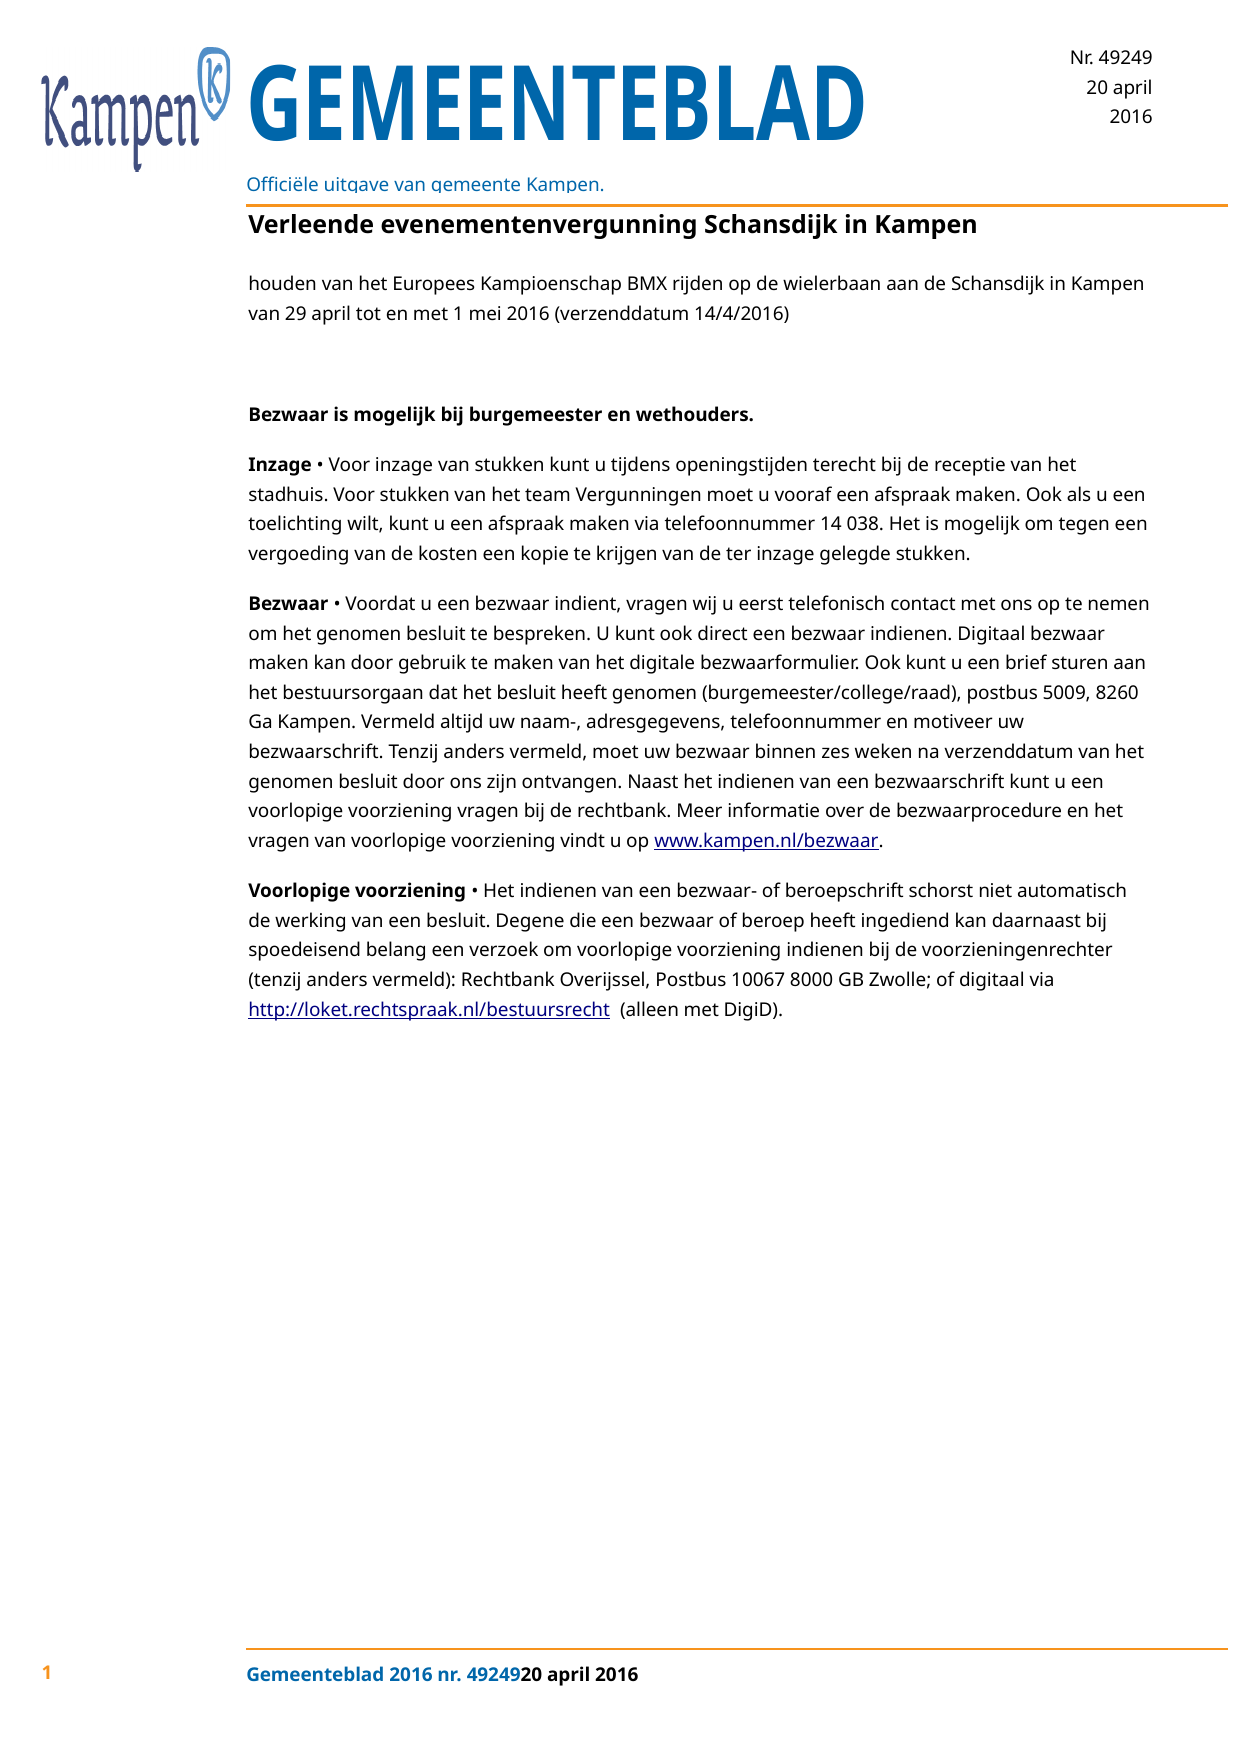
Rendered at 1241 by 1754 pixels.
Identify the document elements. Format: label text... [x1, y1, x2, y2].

text Verleende evenementenvergunning Schansdijk in Kampen [248, 207, 1152, 241]
text Voorlopige voorziening • Het indienen van een bezwaar- of beroepschrift schorst niet automatisch de werking van een besluit. Degene die een bezwaar of beroep heeft ingediend kan daarnaast bij spoedeisend belang een verzoek om voorlopige voorziening indienen bij de voorzieningenrechter (tenzij anders vermeld): Rechtbank Overijssel, Postbus 10067 8000 GB Zwolle; of digitaal via http://loket.rechtspraak.nl/bestuursrecht (alleen met DigiD). [248, 877, 1152, 1021]
text Bezwaar is mogelijk bij burgemeester en wethouders. [248, 401, 1152, 426]
text Bezwaar • Voordat u een bezwaar indient, vragen wij u eerst telefonisch contact met ons op te nemen om het genomen besluit te bespreken. U kunt ook direct een bezwaar indienen. Digitaal bezwaar maken kan door gebruik te maken van het digitale bezwaarformulier. Ook kunt u een brief sturen aan het bestuursorgaan dat het besluit heeft genomen (burgemeester/college/raad), postbus 5009, 8260 Ga Kampen. Vermeld altijd uw naam-, adresgegevens, telefoonnummer en motiveer uw bezwaarschrift. Tenzij anders vermeld, moet uw bezwaar binnen zes weken na verzenddatum van het genomen besluit door ons zijn ontvangen. Naast het indienen van een bezwaarschrift kunt u een voorlopige voorziening vragen bij de rechtbank. Meer informatie over de bezwaarprocedure en het vragen van voorlopige voorziening vindt u op www.kampen.nl/bezwaar. [248, 590, 1152, 853]
text houden van het Europees Kampioenschap BMX rijden op de wielerbaan aan de Schansdijk in Kampen van 29 april tot en met 1 mei 2016 (verzenddatum 14/4/2016) [248, 270, 1152, 326]
text Inzage • Voor inzage van stukken kunt u tijdens openingstijden terecht bij de receptie van het stadhuis. Voor stukken van het team Vergunningen moet u vooraf een afspraak maken. Ook als u een toelichting wilt, kunt u een afspraak maken via telefoonnummer 14 038. Het is mogelijk om tegen een vergoeding van de kosten een kopie te krijgen van de ter inzage gelegde stukken. [248, 451, 1152, 566]
picture [41, 47, 231, 172]
